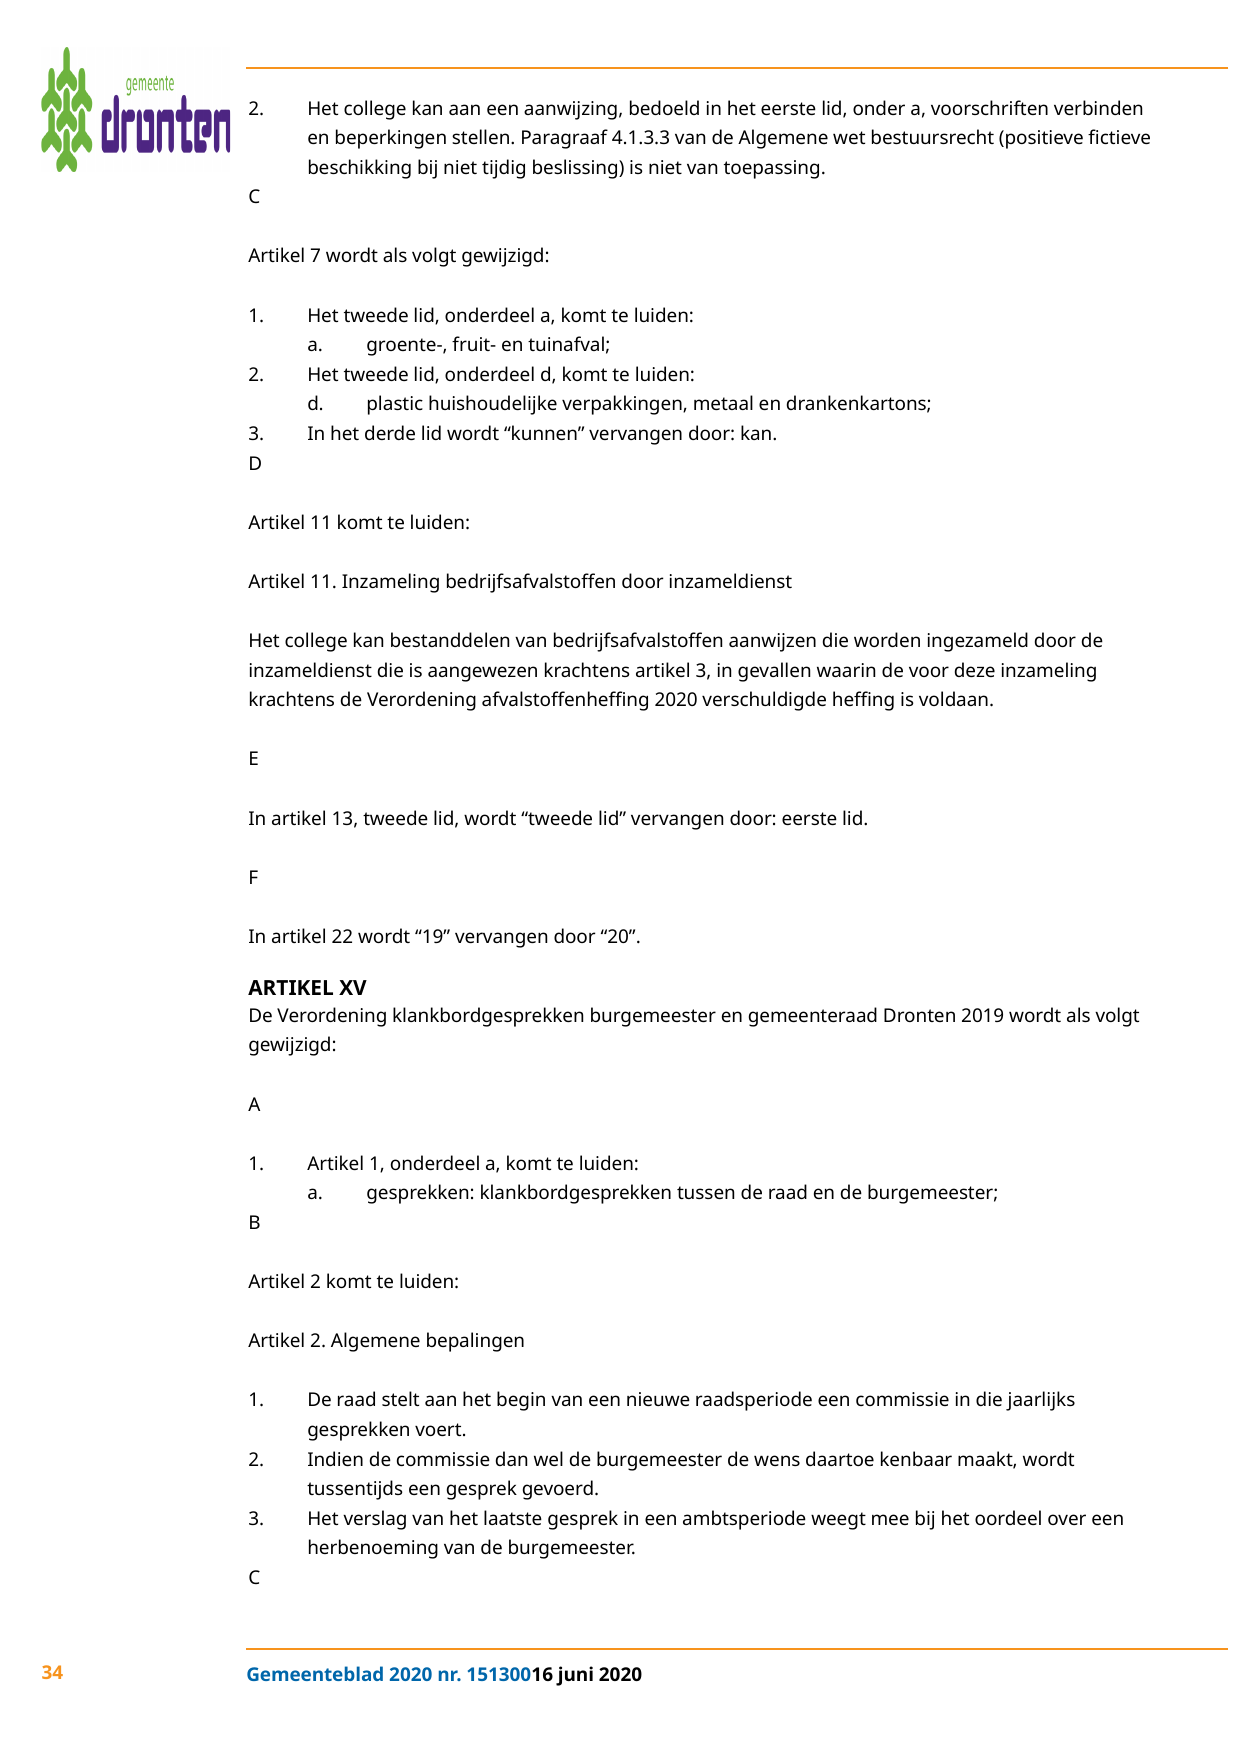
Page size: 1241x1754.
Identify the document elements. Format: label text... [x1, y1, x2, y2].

text D [248, 450, 1152, 476]
text A [248, 1091, 1152, 1116]
list Het tweede lid, onderdeel d, komt te luiden: [248, 361, 1152, 387]
text F [248, 864, 1152, 890]
picture [41, 47, 231, 172]
list Artikel 1, onderdeel a, komt te luiden: [248, 1150, 1152, 1176]
list plastic huishoudelijke verpakkingen, metaal en drankenkartons; [307, 391, 1152, 416]
text Artikel 11 komt te luiden: [248, 509, 1152, 535]
text ARTIKEL XV [248, 973, 1152, 1002]
text Het college kan bestanddelen van bedrijfsafvalstoffen aanwijzen die worden ingezameld door de inzameldienst die is aangewezen krachtens artikel 3, in gevallen waarin de voor deze inzameling krachtens de Verordening afvalstoffenheffing 2020 verschuldigde heffing is voldaan. [248, 627, 1152, 712]
list Het tweede lid, onderdeel a, komt te luiden: [248, 302, 1152, 328]
list De raad stelt aan het begin van een nieuwe raadsperiode een commissie in die jaarlijks gesprekken voert. [248, 1387, 1152, 1442]
text Artikel 2 komt te luiden: [248, 1268, 1152, 1294]
list Het college kan aan een aanwijzing, bedoeld in het eerste lid, onder a, voorschriften verbinden en beperkingen stellen. Paragraaf 4.1.3.3 van de Algemene wet bestuursrecht (positieve fictieve beschikking bij niet tijdig beslissing) is niet van toepassing. [248, 95, 1152, 180]
text In artikel 22 wordt “19” vervangen door “20”. [248, 923, 1152, 949]
list gesprekken: klankbordgesprekken tussen de raad en de burgemeester; [307, 1179, 1152, 1205]
text C [248, 1564, 1152, 1590]
text De Verordening klankbordgesprekken burgemeester en gemeenteraad Dronten 2019 wordt als volgt gewijzigd: [248, 1002, 1152, 1057]
text Artikel 2. Algemene bepalingen [248, 1327, 1152, 1353]
list In het derde lid wordt “kunnen” vervangen door: kan. [248, 420, 1152, 446]
list groente-, fruit- en tuinafval; [307, 331, 1152, 357]
text C [248, 183, 1152, 209]
text E [248, 746, 1152, 771]
text In artikel 13, tweede lid, wordt “tweede lid” vervangen door: eerste lid. [248, 805, 1152, 831]
text Artikel 7 wordt als volgt gewijzigd: [248, 243, 1152, 268]
text B [248, 1209, 1152, 1235]
list Indien de commissie dan wel de burgemeester de wens daartoe kenbaar maakt, wordt tussentijds een gesprek gevoerd. [248, 1446, 1152, 1501]
list Het verslag van het laatste gesprek in een ambtsperiode weegt mee bij het oordeel over een herbenoeming van de burgemeester. [248, 1505, 1152, 1560]
text Artikel 11. Inzameling bedrijfsafvalstoffen door inzameldienst [248, 568, 1152, 594]
